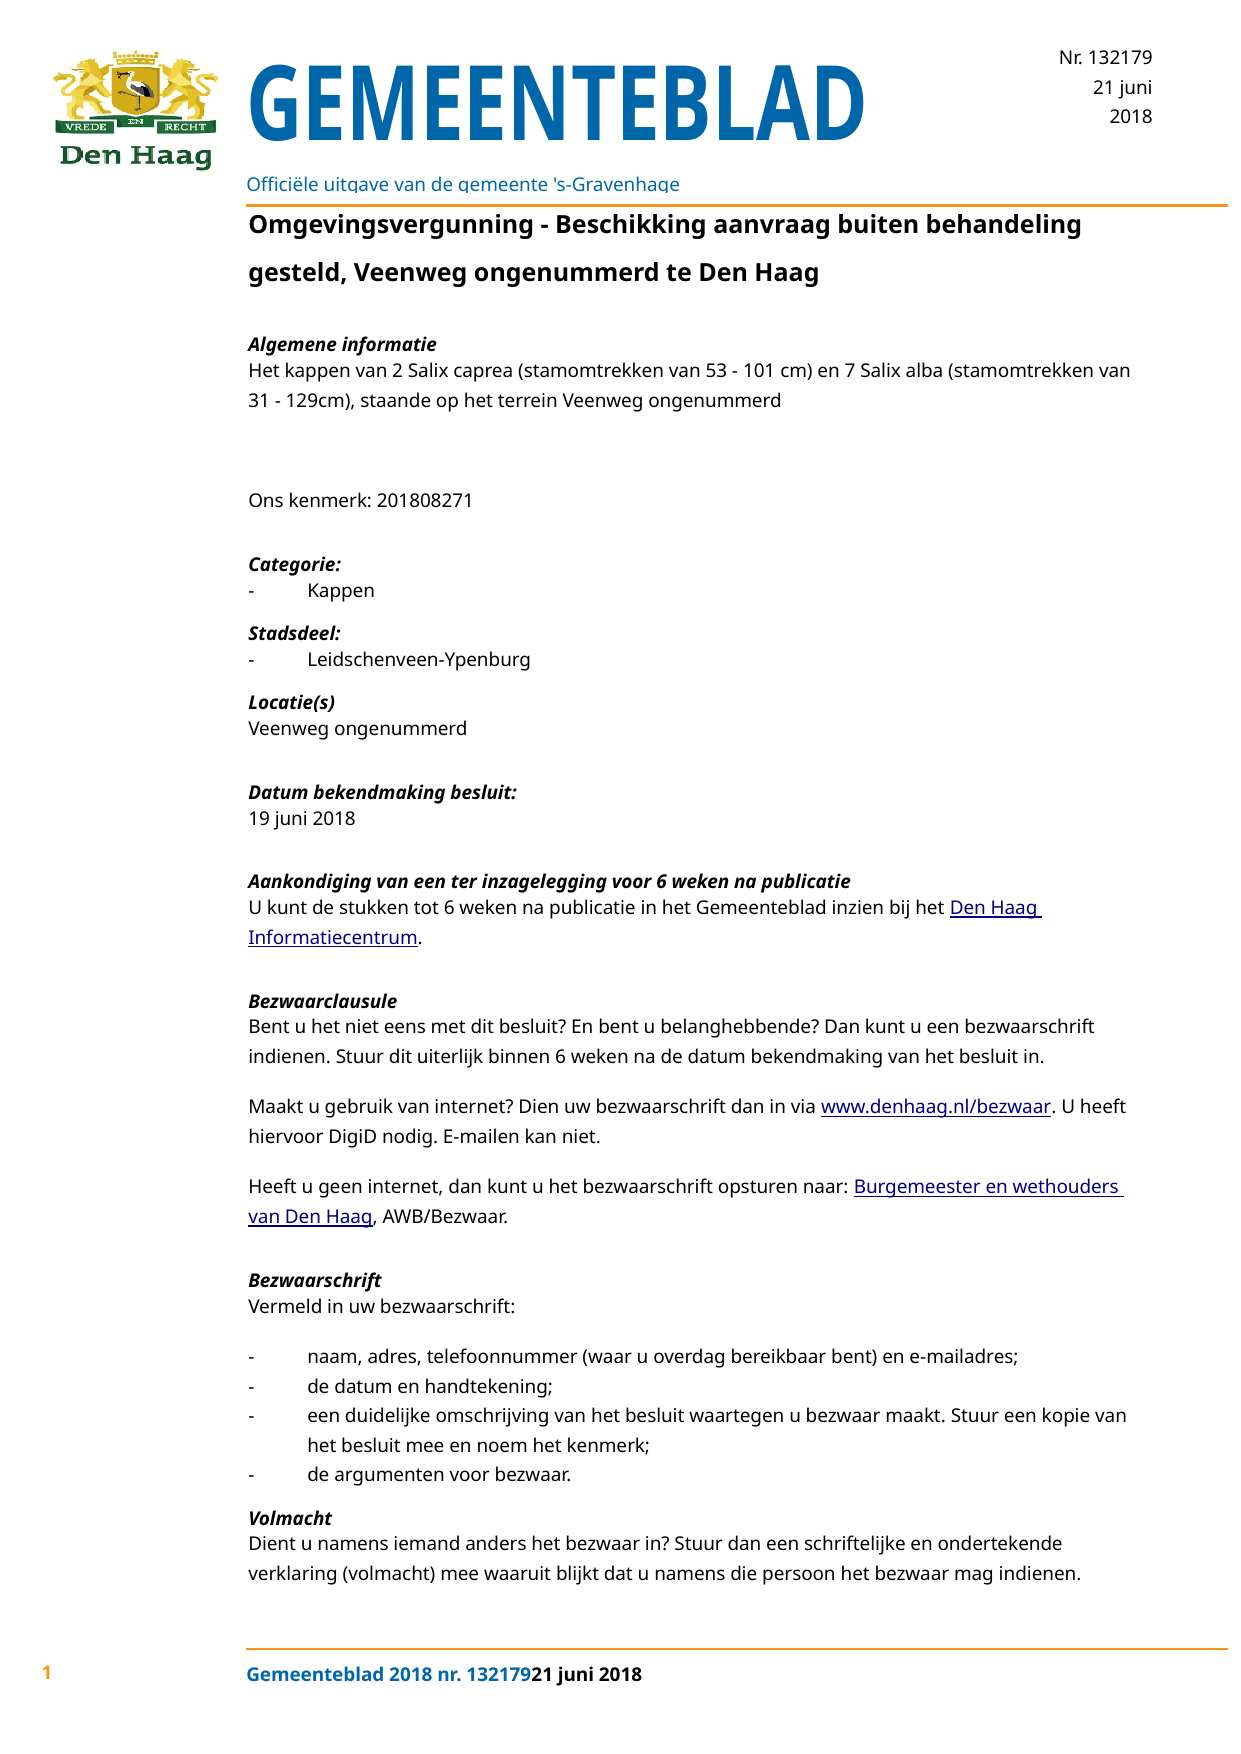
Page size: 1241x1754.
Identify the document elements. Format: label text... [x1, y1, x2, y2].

text Veenweg ongenummerd [248, 715, 1152, 741]
list Leidschenveen-Ypenburg [248, 646, 1152, 672]
list naam, adres, telefoonnummer (waar u overdag bereikbaar bent) en e-mailadres; [248, 1343, 1152, 1369]
text Heeft u geen internet, dan kunt u het bezwaarschrift opsturen naar: Burgemeester en wethouders van Den Haag, AWB/Bezwaar. [248, 1174, 1152, 1229]
list de argumenten voor bezwaar. [248, 1462, 1152, 1487]
text Het kappen van 2 Salix caprea (stamomtrekken van 53 - 101 cm) en 7 Salix alba (stamomtrekken van 31 - 129cm), staande op het terrein Veenweg ongenummerd [248, 357, 1152, 412]
text Aankondiging van een ter inzagelegging voor 6 weken na publicatie [248, 869, 1152, 894]
text Volmacht [248, 1505, 1152, 1531]
text Algemene informatie [248, 331, 1152, 357]
text Locatie(s) [248, 689, 1152, 715]
text Dient u namens iemand anders het bezwaar in? Stuur dan een schriftelijke en ondertekende verklaring (volmacht) mee waaruit blijkt dat u namens die persoon het bezwaar mag indienen. [248, 1531, 1152, 1586]
list een duidelijke omschrijving van het besluit waartegen u bezwaar maakt. Stuur een kopie van het besluit mee en noem het kenmerk; [248, 1402, 1152, 1458]
list de datum en handtekening; [248, 1373, 1152, 1399]
text U kunt de stukken tot 6 weken na publicatie in het Gemeenteblad inzien bij het Den Haag Informatiecentrum. [248, 894, 1152, 950]
text Maakt u gebruik van internet? Dien uw bezwaarschrift dan in via www.denhaag.nl/bezwaar. U heeft hiervoor DigiD nodig. E-mailen kan niet. [248, 1094, 1152, 1149]
text Omgevingsvergunning - Beschikking aanvraag buiten behandeling gesteld, Veenweg ongenummerd te Den Haag [248, 207, 1152, 288]
text Vermeld in uw bezwaarschrift: [248, 1293, 1152, 1319]
text Bezwaarclausule [248, 988, 1152, 1014]
list Kappen [248, 577, 1152, 603]
picture [41, 47, 231, 172]
text Bezwaarschrift [248, 1267, 1152, 1293]
text Ons kenmerk: 201808271 [248, 488, 1152, 513]
text Bent u het niet eens met dit besluit? En bent u belanghebbende? Dan kunt u een bezwaarschrift indienen. Stuur dit uiterlijk binnen 6 weken na de datum bekendmaking van het besluit in. [248, 1014, 1152, 1069]
text 19 juni 2018 [248, 805, 1152, 830]
text Stadsdeel: [248, 620, 1152, 646]
text Datum bekendmaking besluit: [248, 779, 1152, 805]
text Categorie: [248, 552, 1152, 577]
